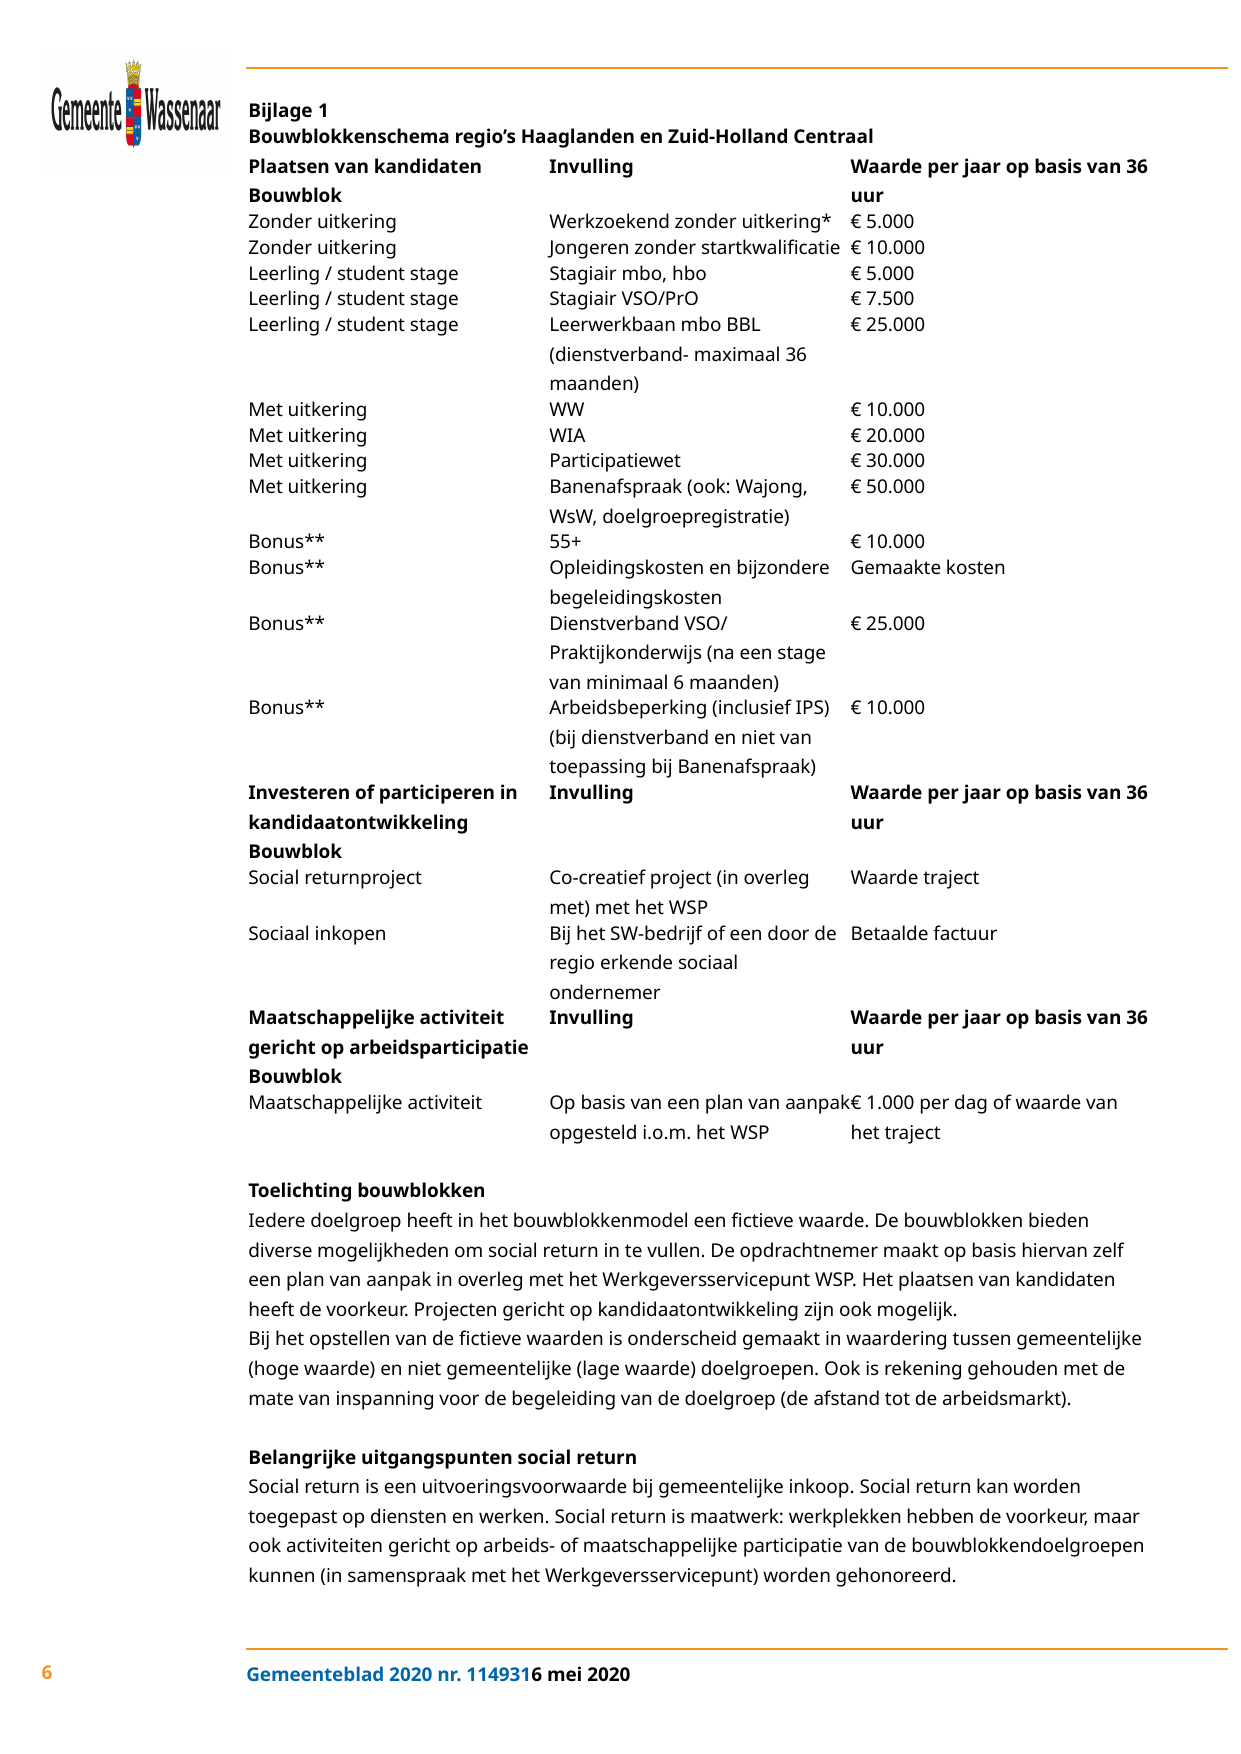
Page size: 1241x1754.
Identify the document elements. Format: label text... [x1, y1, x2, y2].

table_cell Arbeidsbeperking (inclusief IPS) (bij dienstverband en niet van toepassing bij Banenafspraak) [549, 695, 850, 779]
table_cell Met uitkering [248, 396, 549, 422]
text Iedere doelgroep heeft in het bouwblokkenmodel een fictieve waarde. De bouwblokken bieden diverse mogelijkheden om social return in te vullen. De opdrachtnemer maakt op basis hiervan zelf een plan van aanpak in overleg met het Werkgeversservicepunt WSP. Het plaatsen van kandidaten heeft de voorkeur. Projecten gericht op kandidaatontwikkeling zijn ook mogelijk. [248, 1207, 1152, 1322]
table_cell Invulling [549, 780, 850, 864]
table_cell Dienstverband VSO/ Praktijkonderwijs (na een stage van minimaal 6 maanden) [549, 610, 850, 694]
table_cell € 5.000 [850, 208, 1152, 234]
table_cell Met uitkering [248, 448, 549, 473]
table_cell € 10.000 [850, 234, 1152, 260]
table_cell Social returnproject [248, 864, 549, 920]
table_cell € 25.000 [850, 610, 1152, 694]
table_header Invulling [549, 153, 850, 208]
table_cell Maatschappelijke activiteit [248, 1090, 549, 1145]
table_cell Jongeren zonder startkwalificatie [549, 234, 850, 260]
table_cell Bij het SW-bedrijf of een door de regio erkende sociaal ondernemer [549, 920, 850, 1004]
table_cell Stagiair mbo, hbo [549, 260, 850, 286]
table_cell WIA [549, 422, 850, 448]
table_cell Stagiair VSO/PrO [549, 286, 850, 311]
table_cell Investeren of participeren in kandidaatontwikkeling Bouwblok [248, 780, 549, 864]
table_cell Participatiewet [549, 448, 850, 473]
table_cell € 20.000 [850, 422, 1152, 448]
table_cell Sociaal inkopen [248, 920, 549, 1004]
table_cell Werkzoekend zonder uitkering* [549, 208, 850, 234]
table_cell Bonus** [248, 529, 549, 554]
text Bij het opstellen van de fictieve waarden is onderscheid gemaakt in waardering tussen gemeentelijke (hoge waarde) en niet gemeentelijke (lage waarde) doelgroepen. Ook is rekening gehouden met de mate van inspanning voor de begeleiding van de doelgroep (de afstand tot de arbeidsmarkt). [248, 1326, 1152, 1410]
table_cell WW [549, 396, 850, 422]
table_cell € 10.000 [850, 529, 1152, 554]
table_cell € 10.000 [850, 695, 1152, 779]
table_cell € 1.000 per dag of waarde van het traject [850, 1090, 1152, 1145]
table_cell € 7.500 [850, 286, 1152, 311]
table_cell Bonus** [248, 554, 549, 610]
table_cell Co-creatief project (in overleg met) met het WSP [549, 864, 850, 920]
table_cell Zonder uitkering [248, 234, 549, 260]
table_cell Banenafspraak (ook: Wajong, WsW, doelgroepregistratie) [549, 473, 850, 529]
table_cell Leerling / student stage [248, 260, 549, 286]
table_header Plaatsen van kandidaten Bouwblok [248, 153, 549, 208]
table_cell Waarde per jaar op basis van 36 uur [850, 780, 1152, 864]
table_cell Met uitkering [248, 473, 549, 529]
table_cell Met uitkering [248, 422, 549, 448]
table_cell Waarde traject [850, 864, 1152, 920]
text Belangrijke uitgangspunten social return [248, 1444, 1152, 1469]
text Bijlage 1 [248, 95, 1152, 123]
table_cell € 5.000 [850, 260, 1152, 286]
table_cell Leerling / student stage [248, 311, 549, 396]
text Social return is een uitvoeringsvoorwaarde bij gemeentelijke inkoop. Social return kan worden toegepast op diensten en werken. Social return is maatwerk: werkplekken hebben de voorkeur, maar ook activiteiten gericht op arbeids- of maatschappelijke participatie van de bouwblokkendoelgroepen kunnen (in samenspraak met het Werkgeversservicepunt) worden gehonoreerd. [248, 1473, 1152, 1588]
table_cell Waarde per jaar op basis van 36 uur [850, 1005, 1152, 1089]
table_cell 55+ [549, 529, 850, 554]
table_cell Gemaakte kosten [850, 554, 1152, 610]
text Toelichting bouwblokken [248, 1178, 1152, 1203]
table_cell € 30.000 [850, 448, 1152, 473]
table_cell € 10.000 [850, 396, 1152, 422]
table_cell € 25.000 [850, 311, 1152, 396]
table_cell Betaalde factuur [850, 920, 1152, 1004]
table_cell € 50.000 [850, 473, 1152, 529]
table_cell Opleidingskosten en bijzondere begeleidingskosten [549, 554, 850, 610]
table_cell Leerwerkbaan mbo BBL (dienstverband- maximaal 36 maanden) [549, 311, 850, 396]
text Bouwblokkenschema regio’s Haaglanden en Zuid-Holland Centraal [248, 123, 1152, 149]
table_cell Leerling / student stage [248, 286, 549, 311]
table_cell Bonus** [248, 610, 549, 694]
table_cell Op basis van een plan van aanpak opgesteld i.o.m. het WSP [549, 1090, 850, 1145]
table_cell Bonus** [248, 695, 549, 779]
table_cell Zonder uitkering [248, 208, 549, 234]
picture [41, 47, 231, 172]
table_cell Invulling [549, 1005, 850, 1089]
table_cell Maatschappelijke activiteit gericht op arbeidsparticipatie Bouwblok [248, 1005, 549, 1089]
table_header Waarde per jaar op basis van 36 uur [850, 153, 1152, 208]
